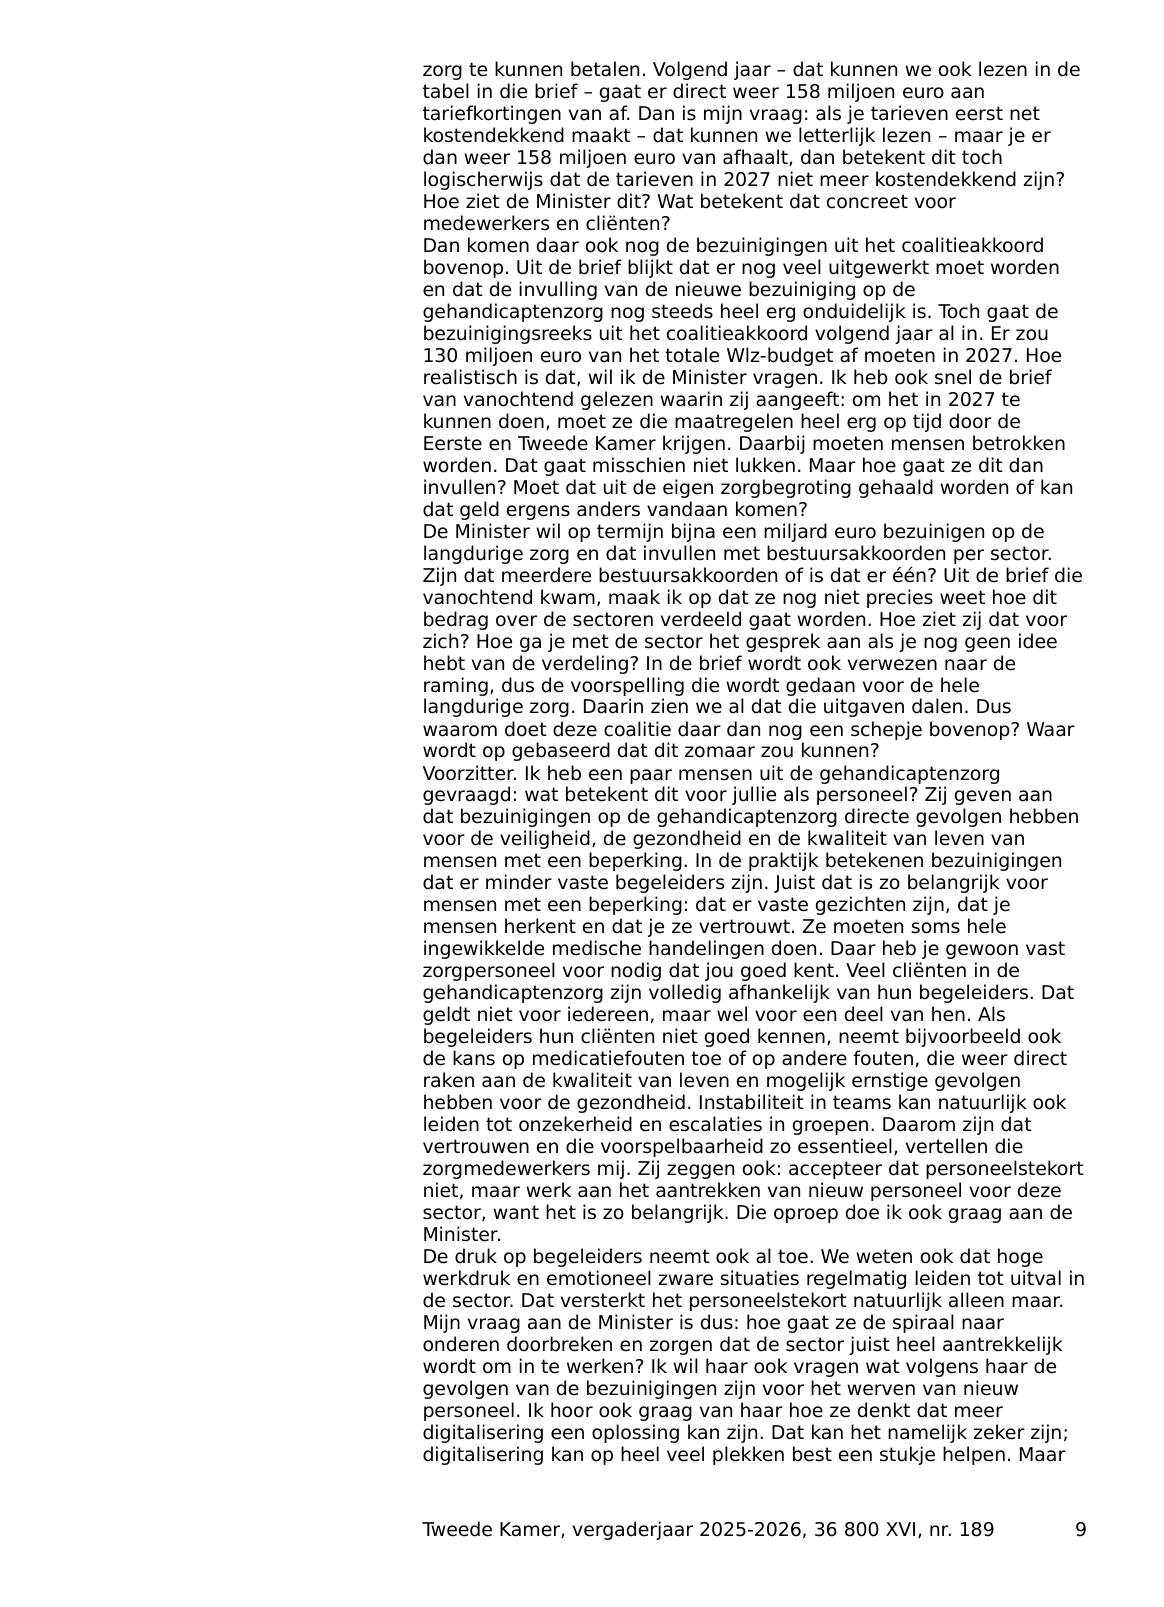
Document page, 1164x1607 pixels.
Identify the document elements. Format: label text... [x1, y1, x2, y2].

text zorg te kunnen betalen. Volgend jaar – dat kunnen we ook lezen in de tabel in die brief – gaat er direct weer 158 miljoen euro aan tariefkortingen van af. Dan is mijn vraag: als je tarieven eerst net kostendekkend maakt – dat kunnen we letterlijk lezen – maar je er dan weer 158 miljoen euro van afhaalt, dan betekent dit toch logischerwijs dat de tarieven in 2027 niet meer kostendekkend zijn? Hoe ziet de Minister dit? Wat betekent dat concreet voor medewerkers en cliënten? [422, 59, 1087, 235]
text De druk op begeleiders neemt ook al toe. We weten ook dat hoge werkdruk en emotioneel zware situaties regelmatig leiden tot uitval in de sector. Dat versterkt het personeelstekort natuurlijk alleen maar. Mijn vraag aan de Minister is dus: hoe gaat ze de spiraal naar onderen doorbreken en zorgen dat de sector juist heel aantrekkelijk wordt om in te werken? Ik wil haar ook vragen wat volgens haar de gevolgen van de bezuinigingen zijn voor het werven van nieuw personeel. Ik hoor ook graag van haar hoe ze denkt dat meer digitalisering een oplossing kan zijn. Dat kan het namelijk zeker zijn; digitalisering kan op heel veel plekken best een stukje helpen. Maar [422, 1246, 1087, 1466]
text Voorzitter. Ik heb een paar mensen uit de gehandicaptenzorg gevraagd: wat betekent dit voor jullie als personeel? Zij geven aan dat bezuinigingen op de gehandicaptenzorg directe gevolgen hebben voor de veiligheid, de gezondheid en de kwaliteit van leven van mensen met een beperking. In de praktijk betekenen bezuinigingen dat er minder vaste begeleiders zijn. Juist dat is zo belangrijk voor mensen met een beperking: dat er vaste gezichten zijn, dat je mensen herkent en dat je ze vertrouwt. Ze moeten soms hele ingewikkelde medische handelingen doen. Daar heb je gewoon vast zorgpersoneel voor nodig dat jou goed kent. Veel cliënten in de gehandicaptenzorg zijn volledig afhankelijk van hun begeleiders. Dat geldt niet voor iedereen, maar wel voor een deel van hen. Als begeleiders hun cliënten niet goed kennen, neemt bijvoorbeeld ook de kans op medicatiefouten toe of op andere fouten, die weer direct raken aan de kwaliteit van leven en mogelijk ernstige gevolgen hebben voor de gezondheid. Instabiliteit in teams kan natuurlijk ook leiden tot onzekerheid en escalaties in groepen. Daarom zijn dat vertrouwen en die voorspelbaarheid zo essentieel, vertellen die zorgmedewerkers mij. Zij zeggen ook: accepteer dat personeelstekort niet, maar werk aan het aantrekken van nieuw personeel voor deze sector, want het is zo belangrijk. Die oproep doe ik ook graag aan de Minister. [422, 762, 1087, 1246]
text Dan komen daar ook nog de bezuinigingen uit het coalitieakkoord bovenop. Uit de brief blijkt dat er nog veel uitgewerkt moet worden en dat de invulling van de nieuwe bezuiniging op de gehandicaptenzorg nog steeds heel erg onduidelijk is. Toch gaat de bezuinigingsreeks uit het coalitieakkoord volgend jaar al in. Er zou 130 miljoen euro van het totale Wlz-budget af moeten in 2027. Hoe realistisch is dat, wil ik de Minister vragen. Ik heb ook snel de brief van vanochtend gelezen waarin zij aangeeft: om het in 2027 te kunnen doen, moet ze die maatregelen heel erg op tijd door de Eerste en Tweede Kamer krijgen. Daarbij moeten mensen betrokken worden. Dat gaat misschien niet lukken. Maar hoe gaat ze dit dan invullen? Moet dat uit de eigen zorgbegroting gehaald worden of kan dat geld ergens anders vandaan komen? [422, 235, 1087, 521]
text De Minister wil op termijn bijna een miljard euro bezuinigen op de langdurige zorg en dat invullen met bestuursakkoorden per sector. Zijn dat meerdere bestuursakkoorden of is dat er één? Uit de brief die vanochtend kwam, maak ik op dat ze nog niet precies weet hoe dit bedrag over de sectoren verdeeld gaat worden. Hoe ziet zij dat voor zich? Hoe ga je met de sector het gesprek aan als je nog geen idee hebt van de verdeling? In de brief wordt ook verwezen naar de raming, dus de voorspelling die wordt gedaan voor de hele langdurige zorg. Daarin zien we al dat die uitgaven dalen. Dus waarom doet deze coalitie daar dan nog een schepje bovenop? Waar wordt op gebaseerd dat dit zomaar zou kunnen? [422, 521, 1087, 762]
